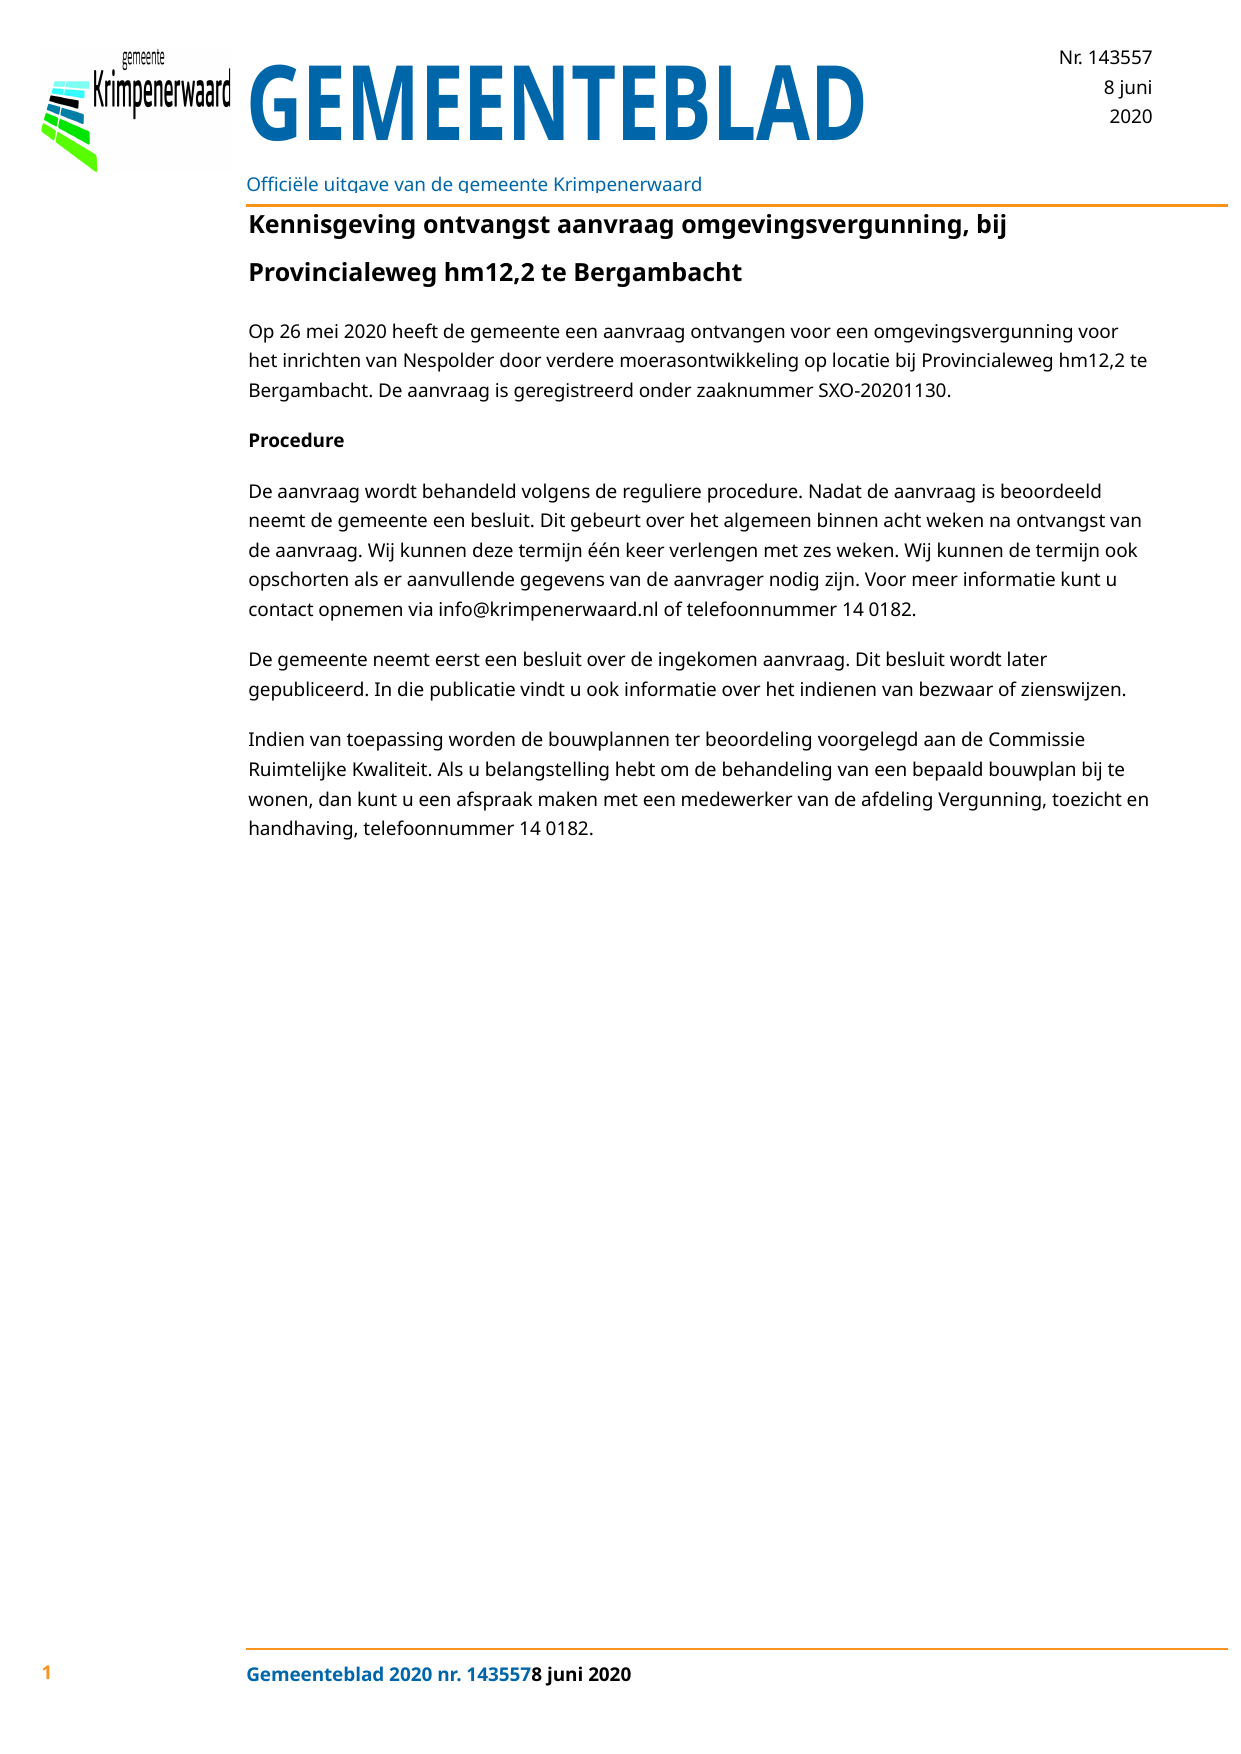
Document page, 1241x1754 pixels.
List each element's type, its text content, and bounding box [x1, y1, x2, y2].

text Op 26 mei 2020 heeft de gemeente een aanvraag ontvangen voor een omgevingsvergunning voor het inrichten van Nespolder door verdere moerasontwikkeling op locatie bij Provincialeweg hm12,2 te Bergambacht. De aanvraag is geregistreerd onder zaaknummer SXO-20201130. [248, 318, 1152, 403]
text De aanvraag wordt behandeld volgens de reguliere procedure. Nadat de aanvraag is beoordeeld neemt de gemeente een besluit. Dit gebeurt over het algemeen binnen acht weken na ontvangst van de aanvraag. Wij kunnen deze termijn één keer verlengen met zes weken. Wij kunnen de termijn ook opschorten als er aanvullende gegevens van de aanvrager nodig zijn. Voor meer informatie kunt u contact opnemen via info@krimpenerwaard.nl of telefoonnummer 14 0182. [248, 478, 1152, 622]
text De gemeente neemt eerst een besluit over de ingekomen aanvraag. Dit besluit wordt later gepubliceerd. In die publicatie vindt u ook informatie over het indienen van bezwaar of zienswijzen. [248, 647, 1152, 702]
picture [41, 47, 231, 172]
text Procedure [248, 427, 1152, 453]
text Indien van toepassing worden de bouwplannen ter beoordeling voorgelegd aan de Commissie Ruimtelijke Kwaliteit. Als u belangstelling hebt om de behandeling van een bepaald bouwplan bij te wonen, dan kunt u een afspraak maken met een medewerker van de afdeling Vergunning, toezicht en handhaving, telefoonnummer 14 0182. [248, 727, 1152, 841]
text Kennisgeving ontvangst aanvraag omgevingsvergunning, bij Provincialeweg hm12,2 te Bergambacht [248, 207, 1152, 288]
